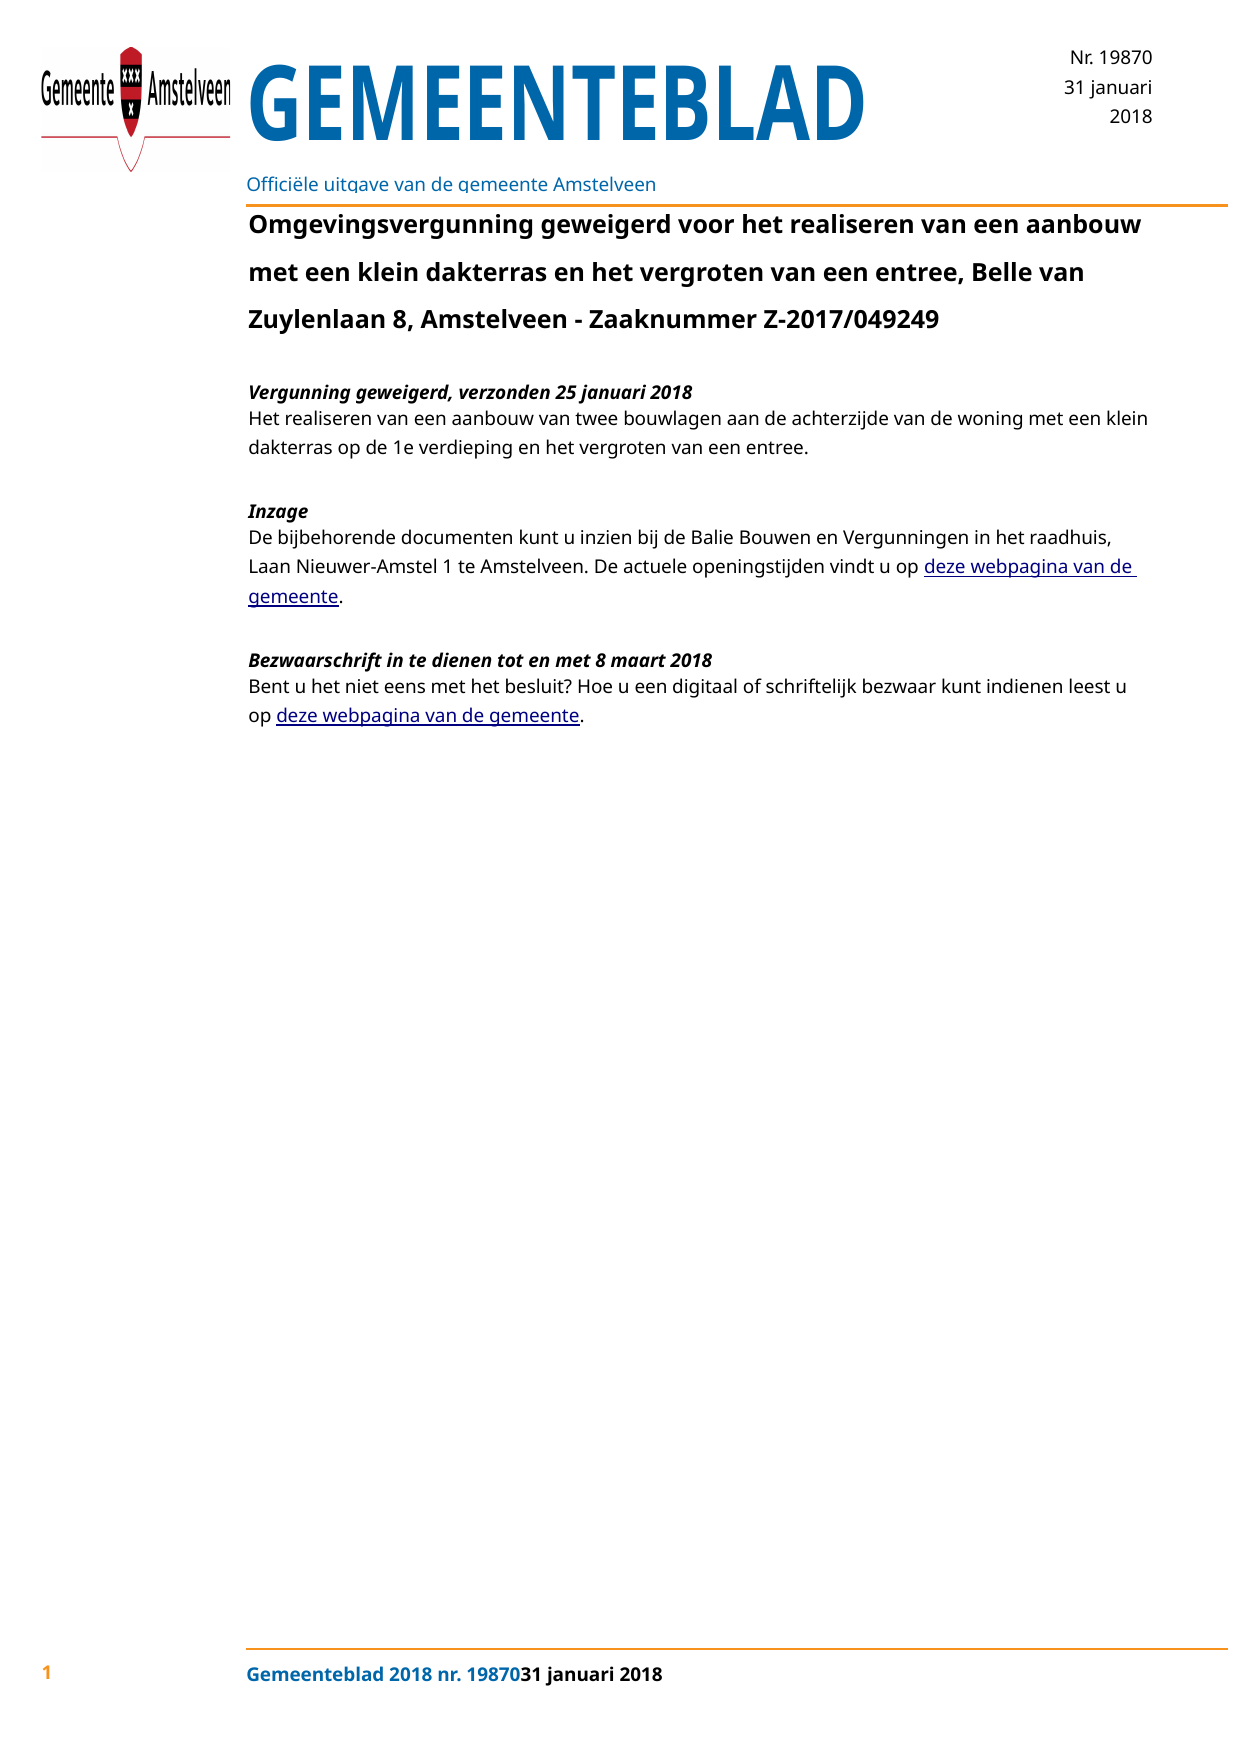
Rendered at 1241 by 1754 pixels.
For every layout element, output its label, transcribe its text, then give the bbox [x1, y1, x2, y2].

text Het realiseren van een aanbouw van twee bouwlagen aan de achterzijde van de woning met een klein dakterras op de 1e verdieping en het vergroten van een entree. [248, 405, 1152, 460]
text De bijbehorende documenten kunt u inzien bij de Balie Bouwen en Vergunningen in het raadhuis, Laan Nieuwer-Amstel 1 te Amstelveen. De actuele openingstijden vindt u op deze webpagina van de gemeente. [248, 524, 1152, 609]
text Bent u het niet eens met het besluit? Hoe u een digitaal of schriftelijk bezwaar kunt indienen leest u op deze webpagina van de gemeente. [248, 673, 1152, 728]
text Vergunning geweigerd, verzonden 25 januari 2018 [248, 379, 1152, 405]
picture [41, 47, 231, 172]
text Bezwaarschrift in te dienen tot en met 8 maart 2018 [248, 647, 1152, 673]
text Omgevingsvergunning geweigerd voor het realiseren van een aanbouw met een klein dakterras en het vergroten van een entree, Belle van Zuylenlaan 8, Amstelveen - Zaaknummer Z-2017/049249 [248, 207, 1152, 336]
text Inzage [248, 498, 1152, 524]
